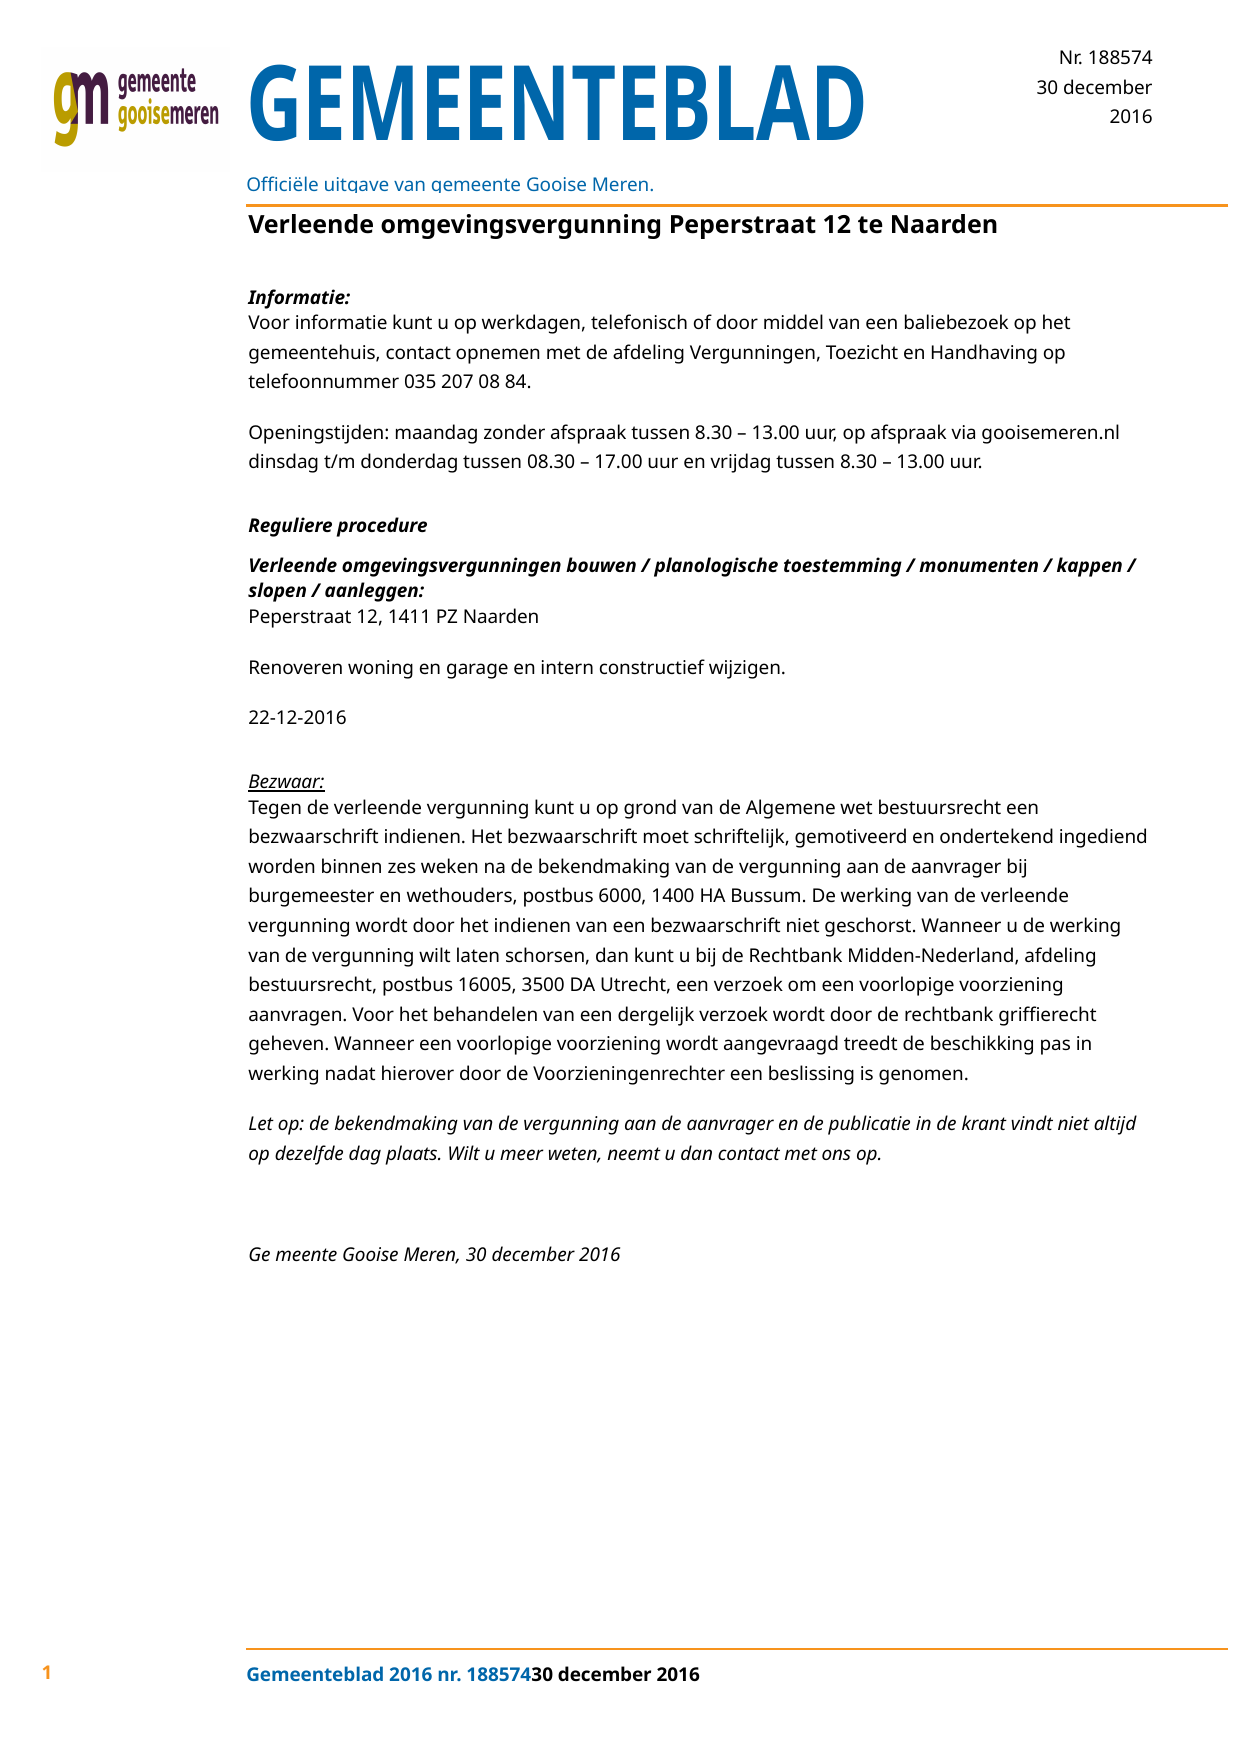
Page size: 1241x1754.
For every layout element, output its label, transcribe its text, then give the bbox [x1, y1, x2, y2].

text Renoveren woning en garage en intern constructief wijzigen. [248, 654, 1152, 679]
text Bezwaar: [248, 768, 1152, 794]
picture [41, 47, 231, 172]
text Peperstraat 12, 1411 PZ Naarden [248, 603, 1152, 629]
text Openingstijden: maandag zonder afspraak tussen 8.30 – 13.00 uur, op afspraak via gooisemeren.nl dinsdag t/m donderdag tussen 08.30 – 17.00 uur en vrijdag tussen 8.30 – 13.00 uur. [248, 419, 1152, 474]
text Informatie: [248, 284, 1152, 309]
text Tegen de verleende vergunning kunt u op grond van de Algemene wet bestuursrecht een bezwaarschrift indienen. Het bezwaarschrift moet schriftelijk, gemotiveerd en ondertekend ingediend worden binnen zes weken na de bekendmaking van de vergunning aan de aanvrager bij burgemeester en wethouders, postbus 6000, 1400 HA Bussum. De werking van de verleende vergunning wordt door het indienen van een bezwaarschrift niet geschorst. Wanneer u de werking van de vergunning wilt laten schorsen, dan kunt u bij de Rechtbank Midden-Nederland, afdeling bestuursrecht, postbus 16005, 3500 DA Utrecht, een verzoek om een voorlopige voorziening aanvragen. Voor het behandelen van een dergelijk verzoek wordt door de rechtbank griffierecht geheven. Wanneer een voorlopige voorziening wordt aangevraagd treedt de beschikking pas in werking nadat hierover door de Voorzieningenrechter een beslissing is genomen. [248, 794, 1152, 1086]
text Voor informatie kunt u op werkdagen, telefonisch of door middel van een baliebezoek op het gemeentehuis, contact opnemen met de afdeling Vergunningen, Toezicht en Handhaving op telefoonnummer 035 207 08 84. [248, 309, 1152, 394]
text Ge meente Gooise Meren, 30 december 2016 [248, 1241, 1152, 1267]
text Let op: de bekendmaking van de vergunning aan de aanvrager en de publicatie in de krant vindt niet altijd op dezelfde dag plaats. Wilt u meer weten, neemt u dan contact met ons op. [248, 1111, 1152, 1166]
text 22-12-2016 [248, 704, 1152, 730]
text Verleende omgevingsvergunningen bouwen / planologische toestemming / monumenten / kappen / slopen / aanleggen: [248, 552, 1152, 603]
text Verleende omgevingsvergunning Peperstraat 12 te Naarden [248, 207, 1152, 241]
text Reguliere procedure [248, 513, 1152, 538]
